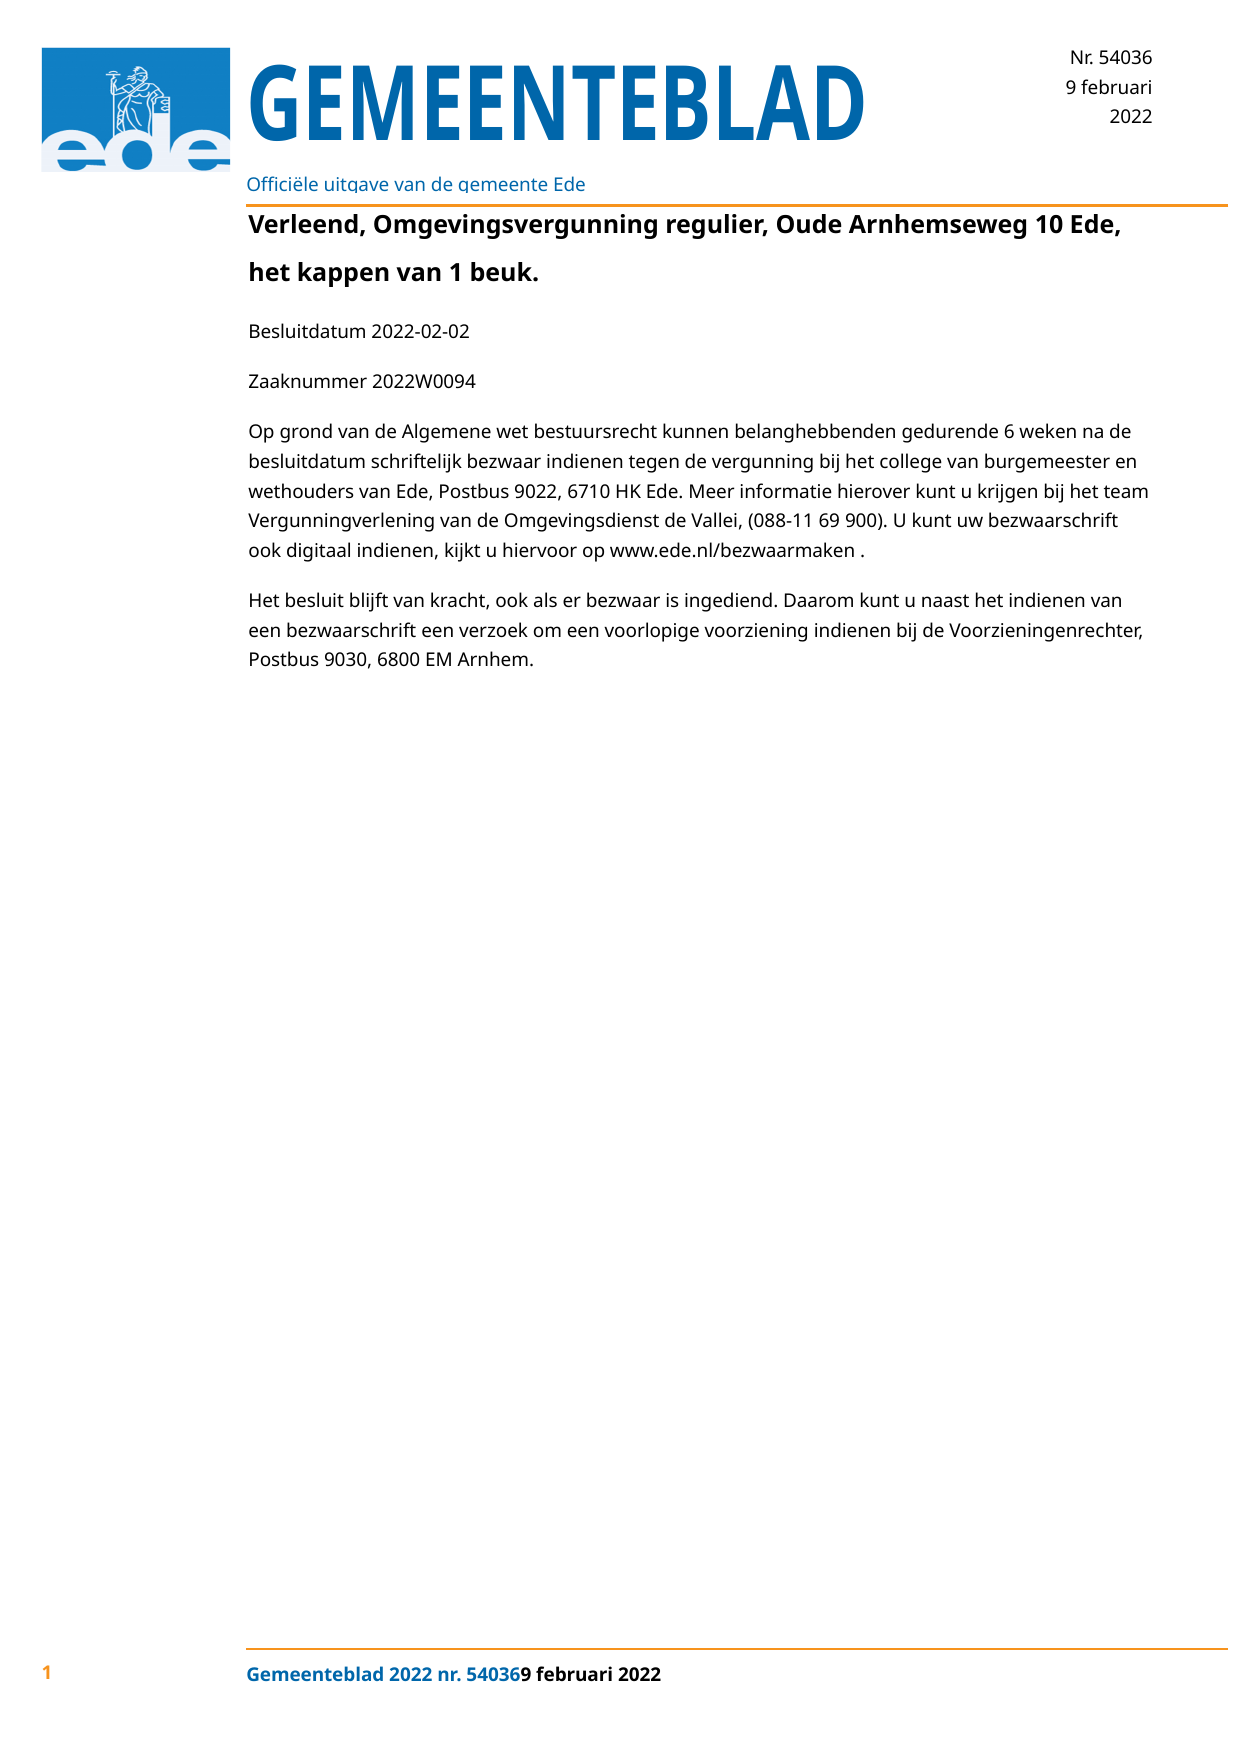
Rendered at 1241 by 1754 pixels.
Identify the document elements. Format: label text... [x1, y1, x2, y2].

text Verleend, Omgevingsvergunning regulier, Oude Arnhemseweg 10 Ede, het kappen van 1 beuk. [248, 207, 1152, 288]
text Op grond van de Algemene wet bestuursrecht kunnen belanghebbenden gedurende 6 weken na de besluitdatum schriftelijk bezwaar indienen tegen de vergunning bij het college van burgemeester en wethouders van Ede, Postbus 9022, 6710 HK Ede. Meer informatie hierover kunt u krijgen bij het team Vergunningverlening van de Omgevingsdienst de Vallei, (088-11 69 900). U kunt uw bezwaarschrift ook digitaal indienen, kijkt u hiervoor op www.ede.nl/bezwaarmaken . [248, 419, 1152, 563]
text Zaaknummer 2022W0094 [248, 368, 1152, 394]
picture [41, 47, 231, 172]
text Besluitdatum 2022-02-02 [248, 318, 1152, 344]
text Het besluit blijft van kracht, ook als er bezwaar is ingediend. Daarom kunt u naast het indienen van een bezwaarschrift een verzoek om een voorlopige voorziening indienen bij de Voorzieningenrechter, Postbus 9030, 6800 EM Arnhem. [248, 587, 1152, 672]
